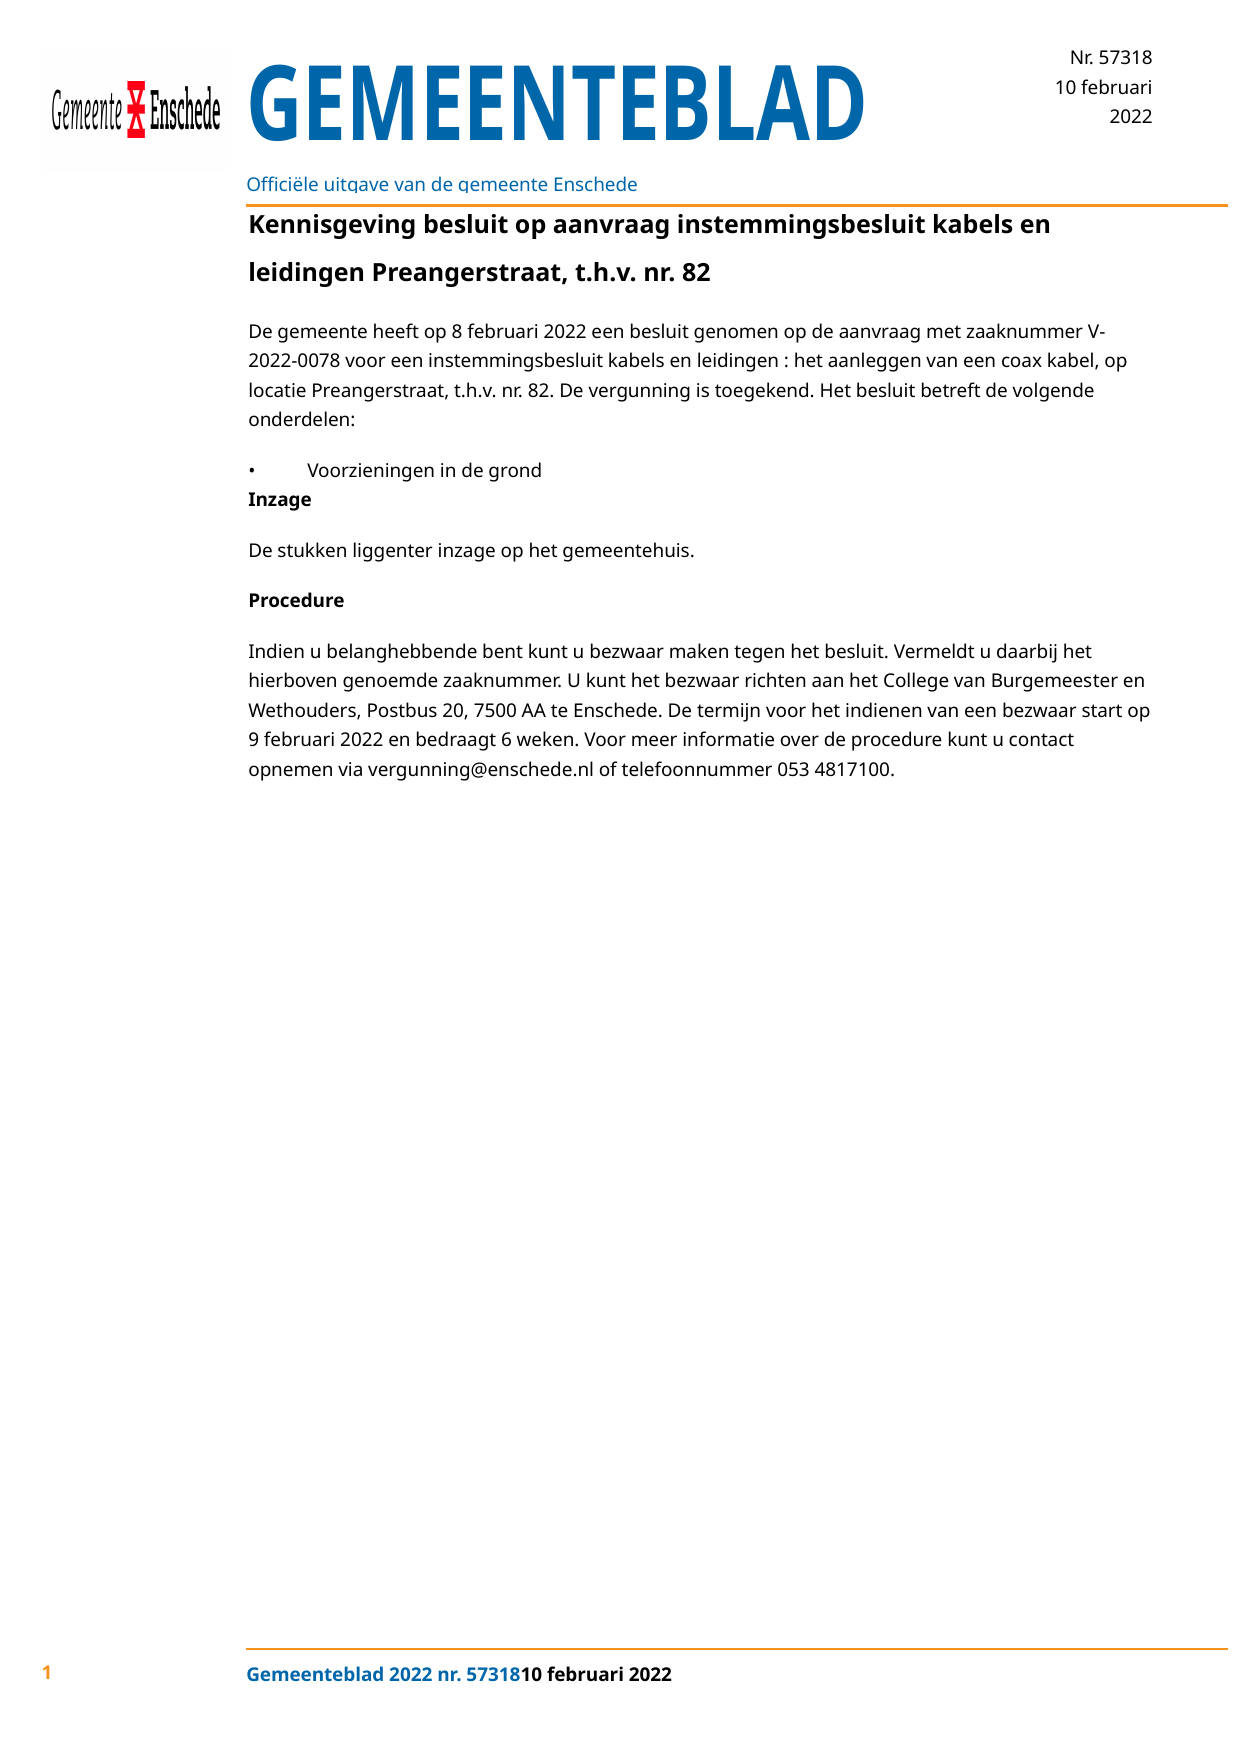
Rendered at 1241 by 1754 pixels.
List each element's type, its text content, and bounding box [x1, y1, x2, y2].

text De stukken liggenter inzage op het gemeentehuis. [248, 537, 1152, 563]
list Voorzieningen in de grond [248, 457, 1152, 483]
text Kennisgeving besluit op aanvraag instemmingsbesluit kabels en leidingen Preangerstraat, t.h.v. nr. 82 [248, 207, 1152, 288]
text Procedure [248, 587, 1152, 613]
text De gemeente heeft op 8 februari 2022 een besluit genomen op de aanvraag met zaaknummer V-2022-0078 voor een instemmingsbesluit kabels en leidingen : het aanleggen van een coax kabel, op locatie Preangerstraat, t.h.v. nr. 82. De vergunning is toegekend. Het besluit betreft de volgende onderdelen: [248, 318, 1152, 432]
text Inzage [248, 487, 1152, 512]
picture [41, 47, 231, 172]
text Indien u belanghebbende bent kunt u bezwaar maken tegen het besluit. Vermeldt u daarbij het hierboven genoemde zaaknummer. U kunt het bezwaar richten aan het College van Burgemees­ter en Wethouders, Postbus 20, 7500 AA te Enschede. De termijn voor het indienen van een bezwaar start op 9 februari 2022 en bedraagt 6 weken. Voor meer informatie over de procedure kunt u contact opnemen via vergunning@enschede.nl of telefoonnummer 053 4817100. [248, 638, 1152, 782]
